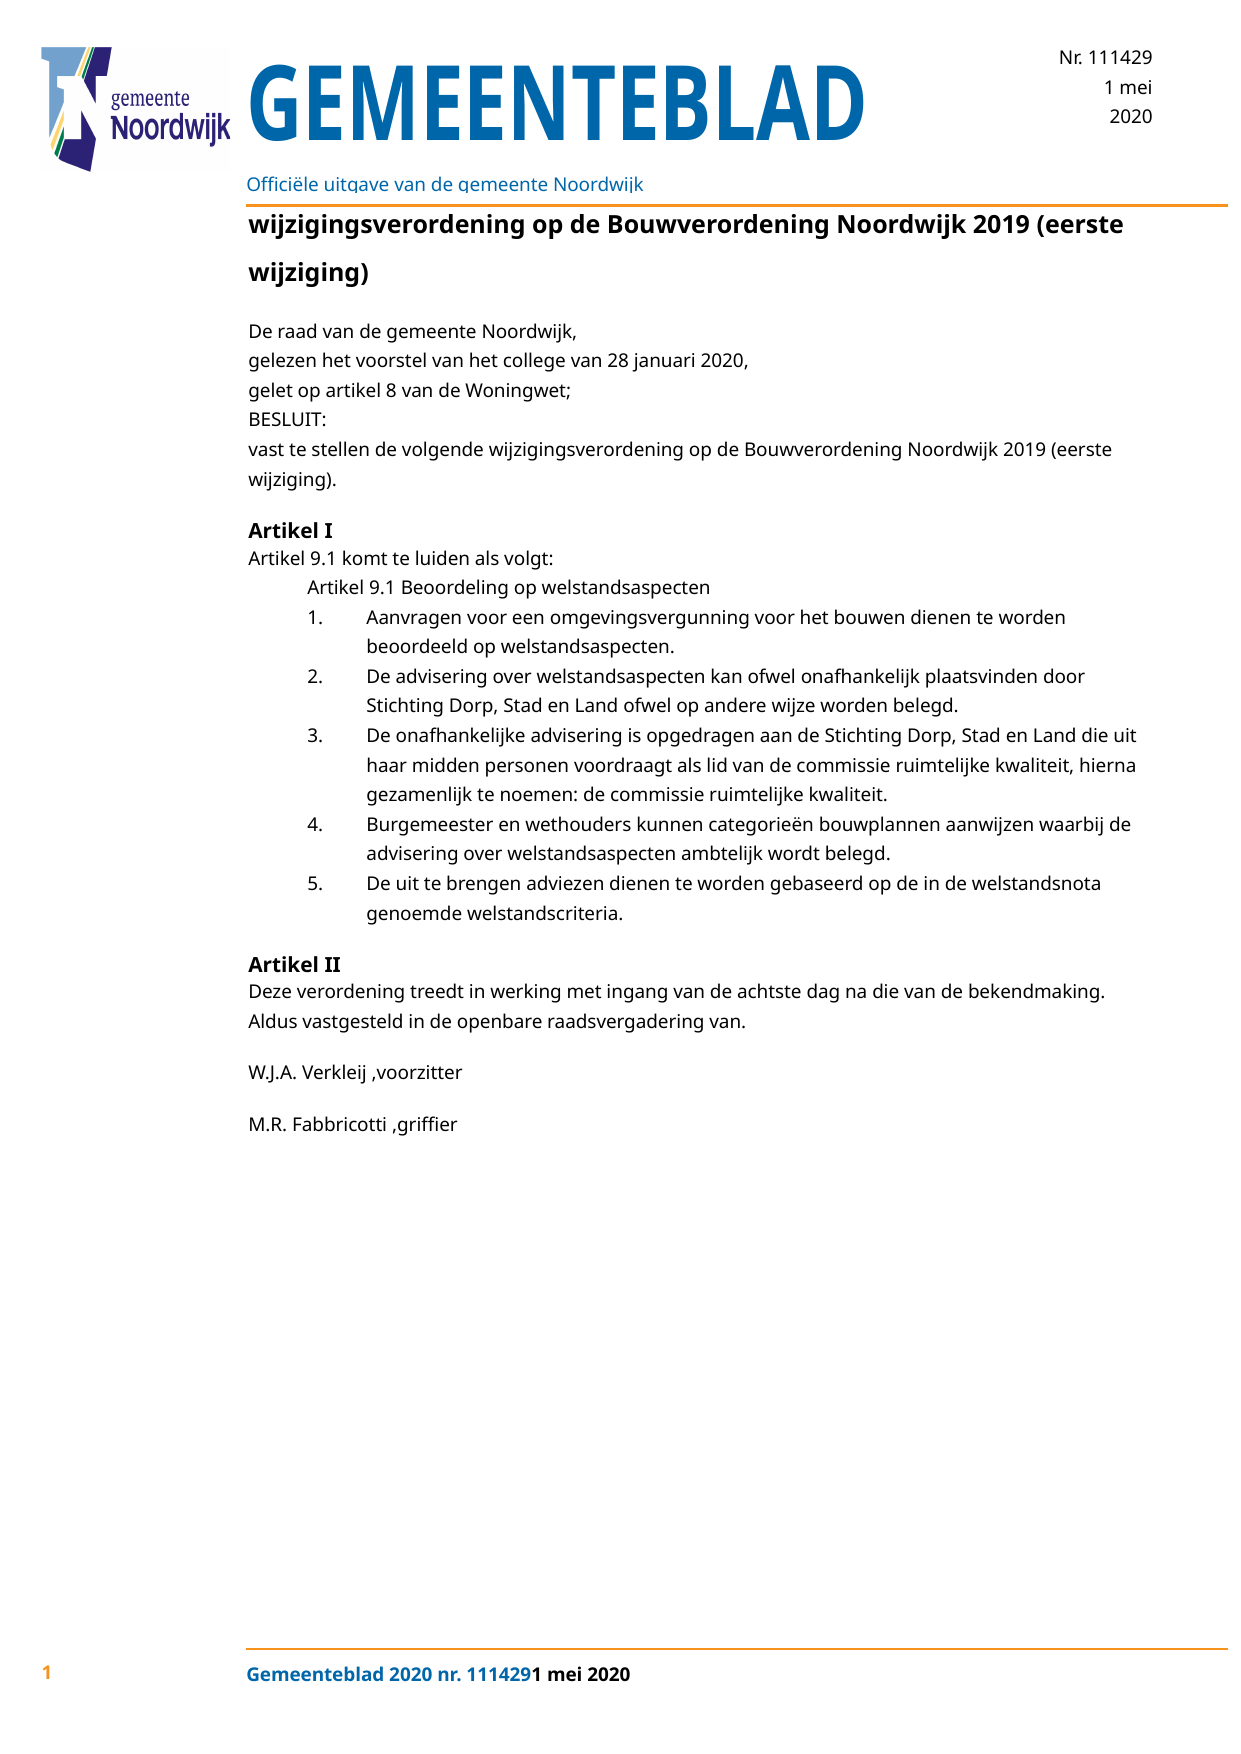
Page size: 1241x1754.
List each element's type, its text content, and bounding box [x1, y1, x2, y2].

text De raad van de gemeente Noordwijk, [248, 318, 1152, 344]
list Burgemeester en wethouders kunnen categorieën bouwplannen aanwijzen waarbij de advisering over welstandsaspecten ambtelijk wordt belegd. [307, 811, 1152, 866]
text vast te stellen de volgende wijzigingsverordening op de Bouwverordening Noordwijk 2019 (eerste wijziging). [248, 436, 1152, 492]
list Artikel 9.1 Beoordeling op welstandsaspecten [248, 574, 1152, 600]
text BESLUIT: [248, 407, 1152, 432]
text Artikel 9.1 komt te luiden als volgt: [248, 545, 1152, 570]
list Aanvragen voor een omgevingsvergunning voor het bouwen dienen te worden beoordeeld op welstandsaspecten. [307, 604, 1152, 659]
text gelezen het voorstel van het college van 28 januari 2020, [248, 347, 1152, 373]
text Aldus vastgesteld in de openbare raadsvergadering van. [248, 1008, 1152, 1034]
list De advisering over welstandsaspecten kan ofwel onafhankelijk plaatsvinden door Stichting Dorp, Stad en Land ofwel op andere wijze worden belegd. [307, 663, 1152, 718]
list De onafhankelijke advisering is opgedragen aan de Stichting Dorp, Stad en Land die uit haar midden personen voordraagt als lid van de commissie ruimtelijke kwaliteit, hierna gezamenlijk te noemen: de commissie ruimtelijke kwaliteit. [307, 722, 1152, 807]
text M.R. Fabbricotti ,griffier [248, 1111, 1152, 1137]
picture [41, 47, 231, 172]
list De uit te brengen adviezen dienen te worden gebaseerd op de in de welstandsnota genoemde welstandscriteria. [307, 870, 1152, 925]
text wijzigingsverordening op de Bouwverordening Noordwijk 2019 (eerste wijziging) [248, 207, 1152, 288]
text Artikel II [248, 950, 1152, 978]
text gelet op artikel 8 van de Woningwet; [248, 377, 1152, 403]
text Artikel I [248, 516, 1152, 545]
text W.J.A. Verkleij ,voorzitter [248, 1059, 1152, 1085]
text Deze verordening treedt in werking met ingang van de achtste dag na die van de bekendmaking. [248, 978, 1152, 1004]
